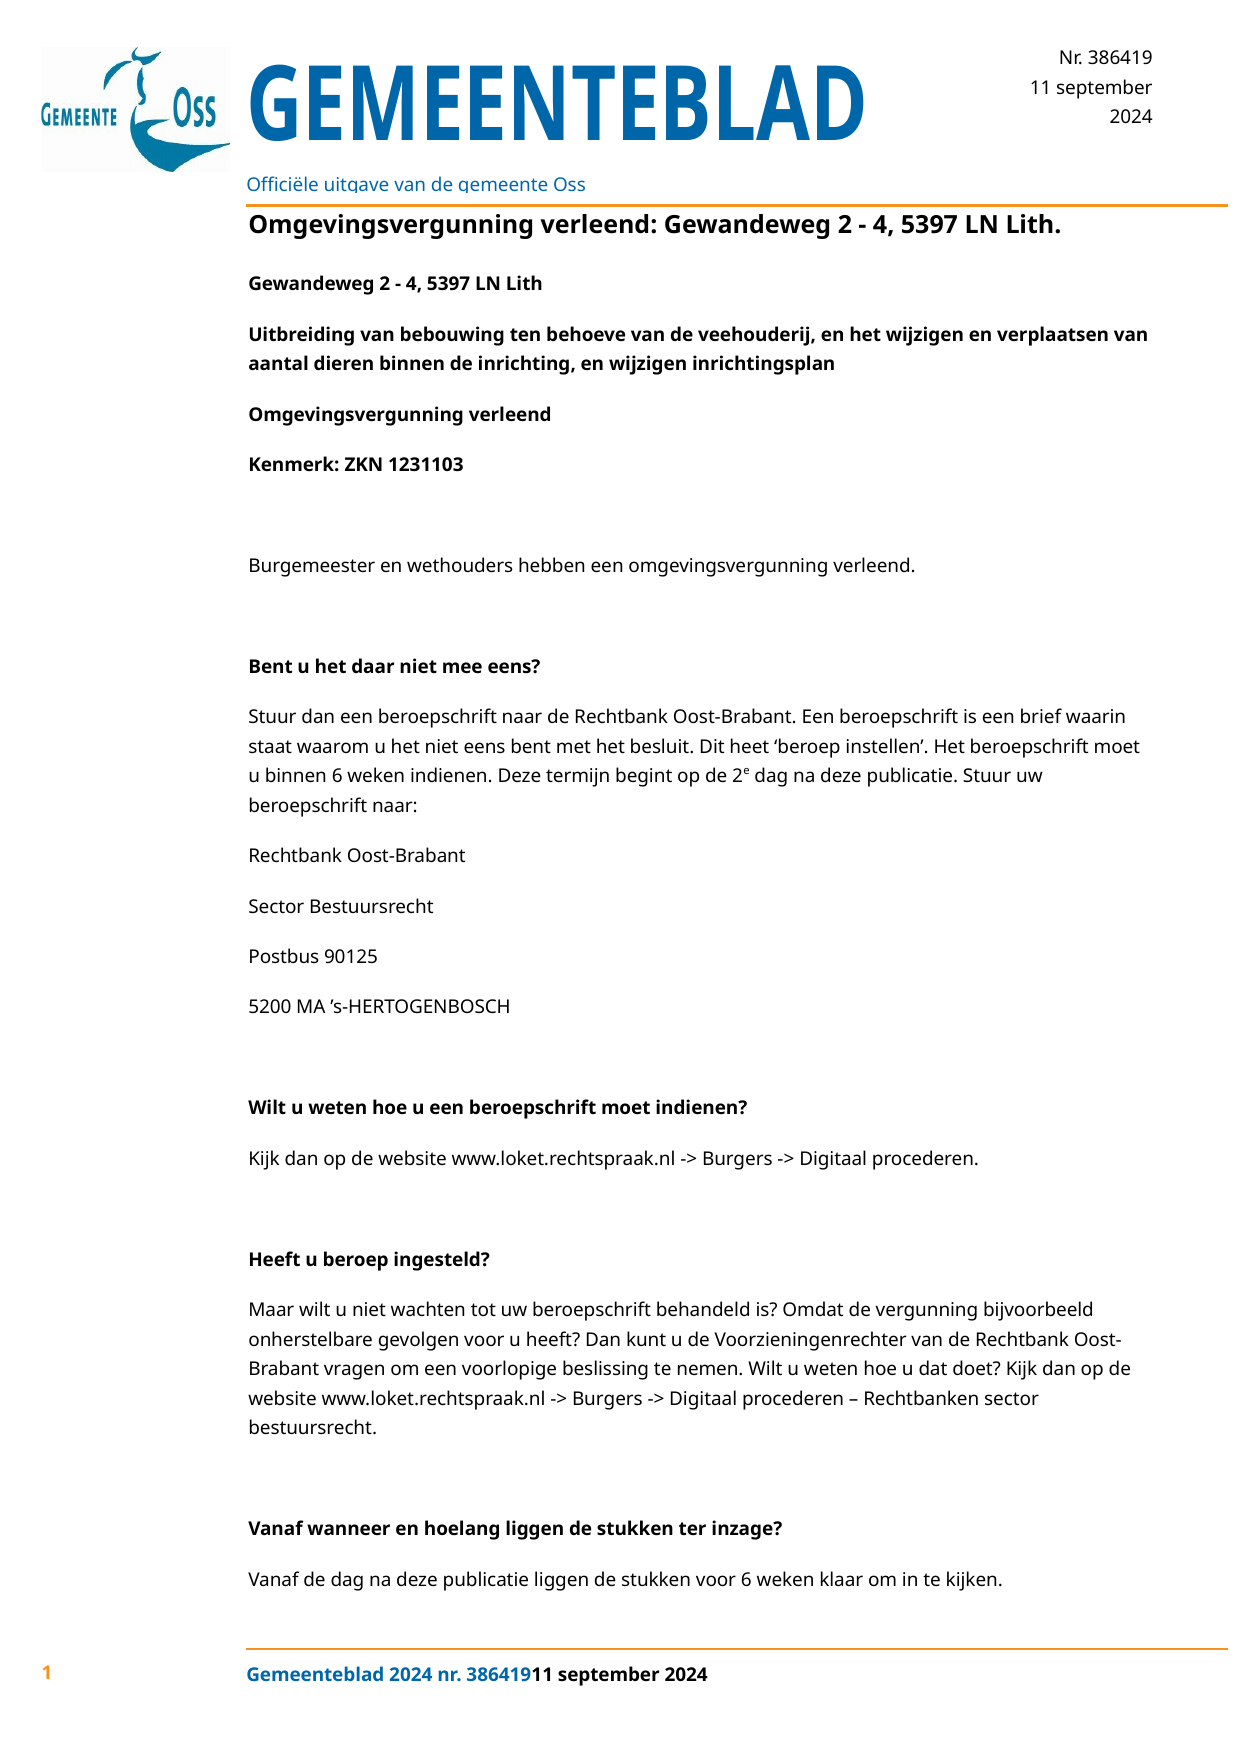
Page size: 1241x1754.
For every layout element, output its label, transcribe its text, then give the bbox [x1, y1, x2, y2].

text Vanaf de dag na deze publicatie liggen de stukken voor 6 weken klaar om in te kijken. [248, 1566, 1152, 1591]
text Gewandeweg 2 - 4, 5397 LN Lith [248, 270, 1152, 296]
text Burgemeester en wethouders hebben een omgevingsvergunning verleend. [248, 552, 1152, 578]
text Maar wilt u niet wachten tot uw beroepschrift behandeld is? Omdat de vergunning bijvoorbeeld onherstelbare gevolgen voor u heeft? Dan kunt u de Voorzieningenrechter van de Rechtbank Oost-Brabant vragen om een voorlopige beslissing te nemen. Wilt u weten hoe u dat doet? Kijk dan op de website www.loket.rechtspraak.nl -> Burgers -> Digitaal procederen – Rechtbanken sector bestuursrecht. [248, 1296, 1152, 1440]
text Vanaf wanneer en hoelang liggen de stukken ter inzage? [248, 1515, 1152, 1541]
text Kijk dan op de website www.loket.rechtspraak.nl -> Burgers -> Digitaal procederen. [248, 1145, 1152, 1171]
text Omgevingsvergunning verleend [248, 401, 1152, 426]
text 5200 MA ’s-HERTOGENBOSCH [248, 994, 1152, 1019]
text Postbus 90125 [248, 943, 1152, 969]
text Stuur dan een beroepschrift naar de Rechtbank Oost-Brabant. Een beroepschrift is een brief waarin staat waarom u het niet eens bent met het besluit. Dit heet ‘beroep instellen’. Het beroepschrift moet u binnen 6 weken indienen. Deze termijn begint op de 2e dag na deze publicatie. Stuur uw beroepschrift naar: [248, 703, 1152, 818]
text Bent u het daar niet mee eens? [248, 653, 1152, 678]
text Kenmerk: ZKN 1231103 [248, 451, 1152, 477]
text Sector Bestuursrecht [248, 893, 1152, 918]
text Heeft u beroep ingesteld? [248, 1246, 1152, 1271]
text Uitbreiding van bebouwing ten behoeve van de veehouderij, en het wijzigen en verplaatsen van aantal dieren binnen de inrichting, en wijzigen inrichtingsplan [248, 321, 1152, 376]
picture [41, 47, 231, 172]
text Omgevingsvergunning verleend: Gewandeweg 2 - 4, 5397 LN Lith. [248, 207, 1152, 241]
text Rechtbank Oost-Brabant [248, 842, 1152, 868]
text Wilt u weten hoe u een beroepschrift moet indienen? [248, 1094, 1152, 1120]
